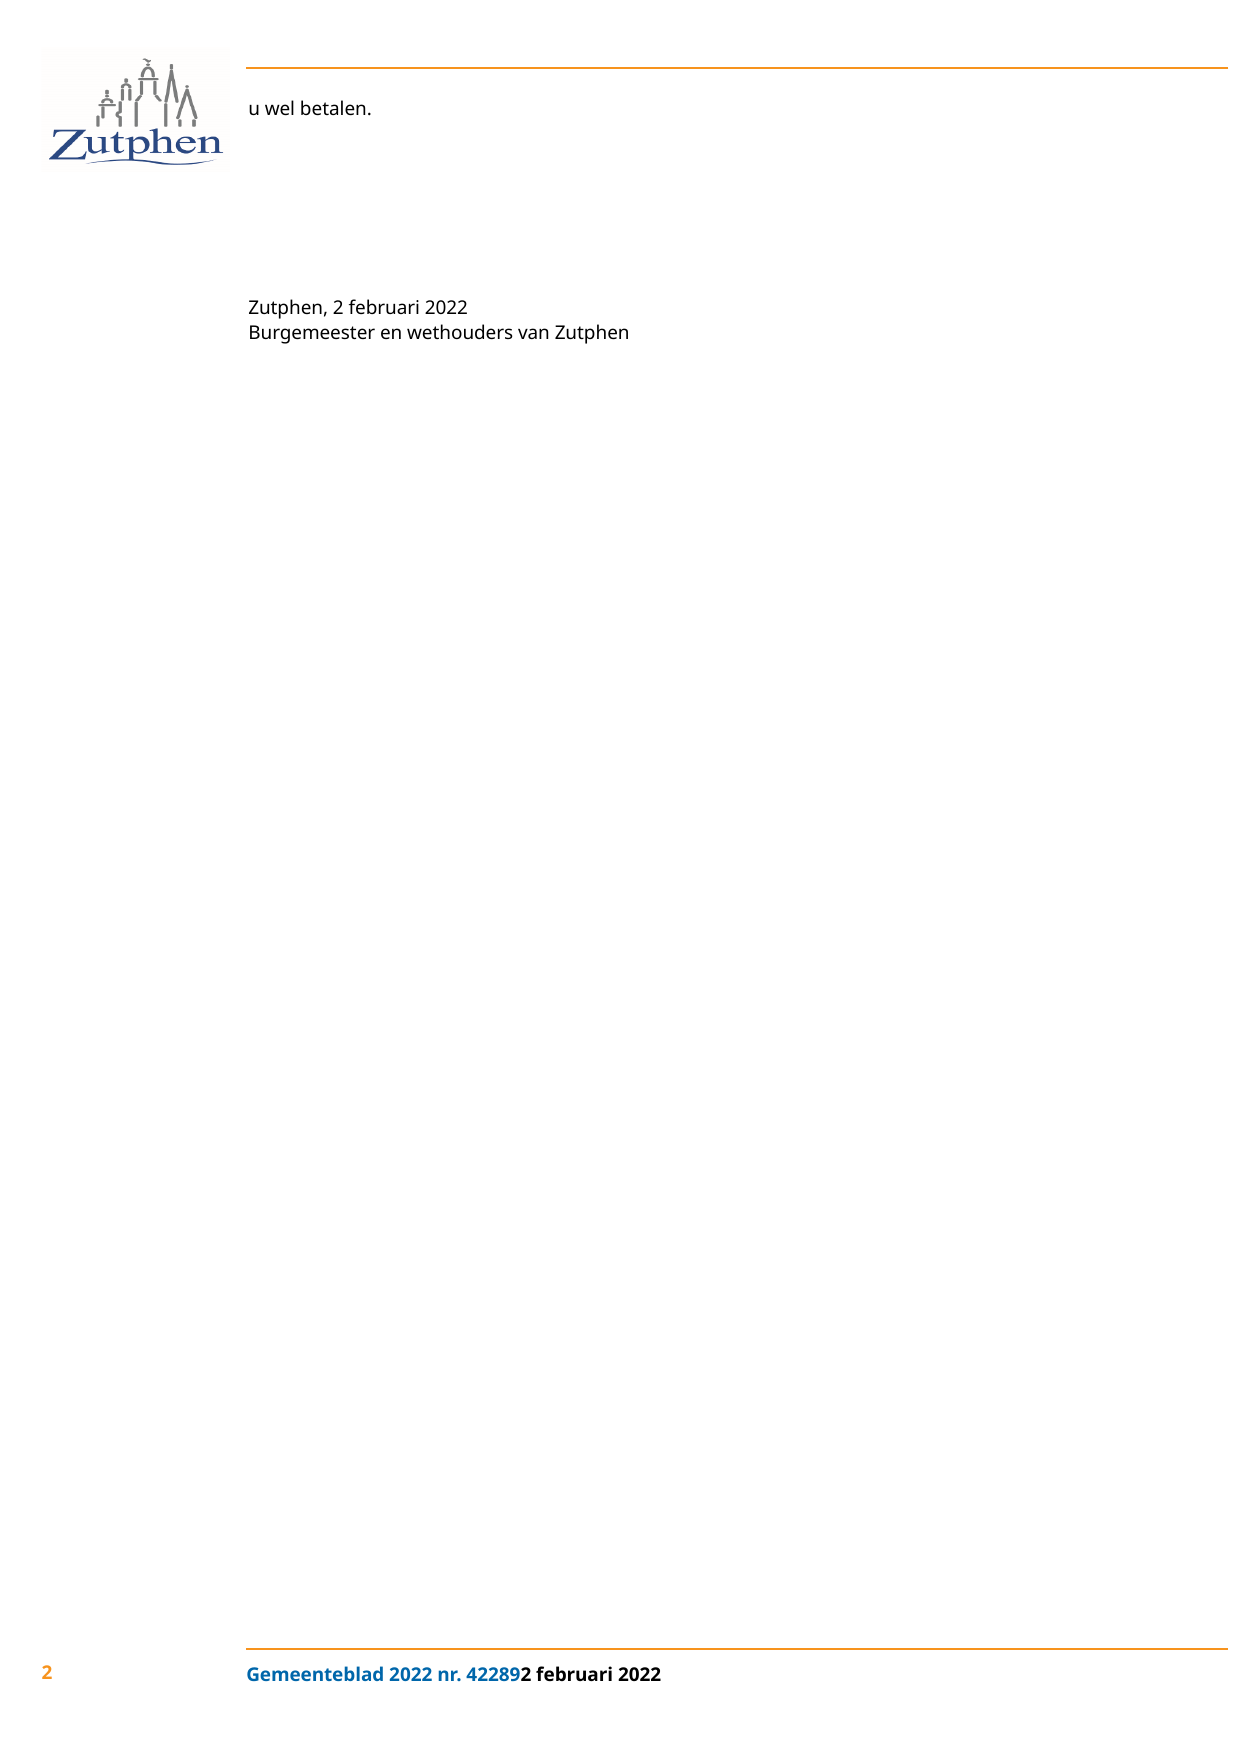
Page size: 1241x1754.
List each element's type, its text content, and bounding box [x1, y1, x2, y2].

picture [41, 47, 231, 172]
text Burgemeester en wethouders van Zutphen [248, 319, 1152, 345]
text u wel betalen. [248, 95, 1152, 121]
text Zutphen, 2 februari 2022 [248, 294, 1152, 319]
